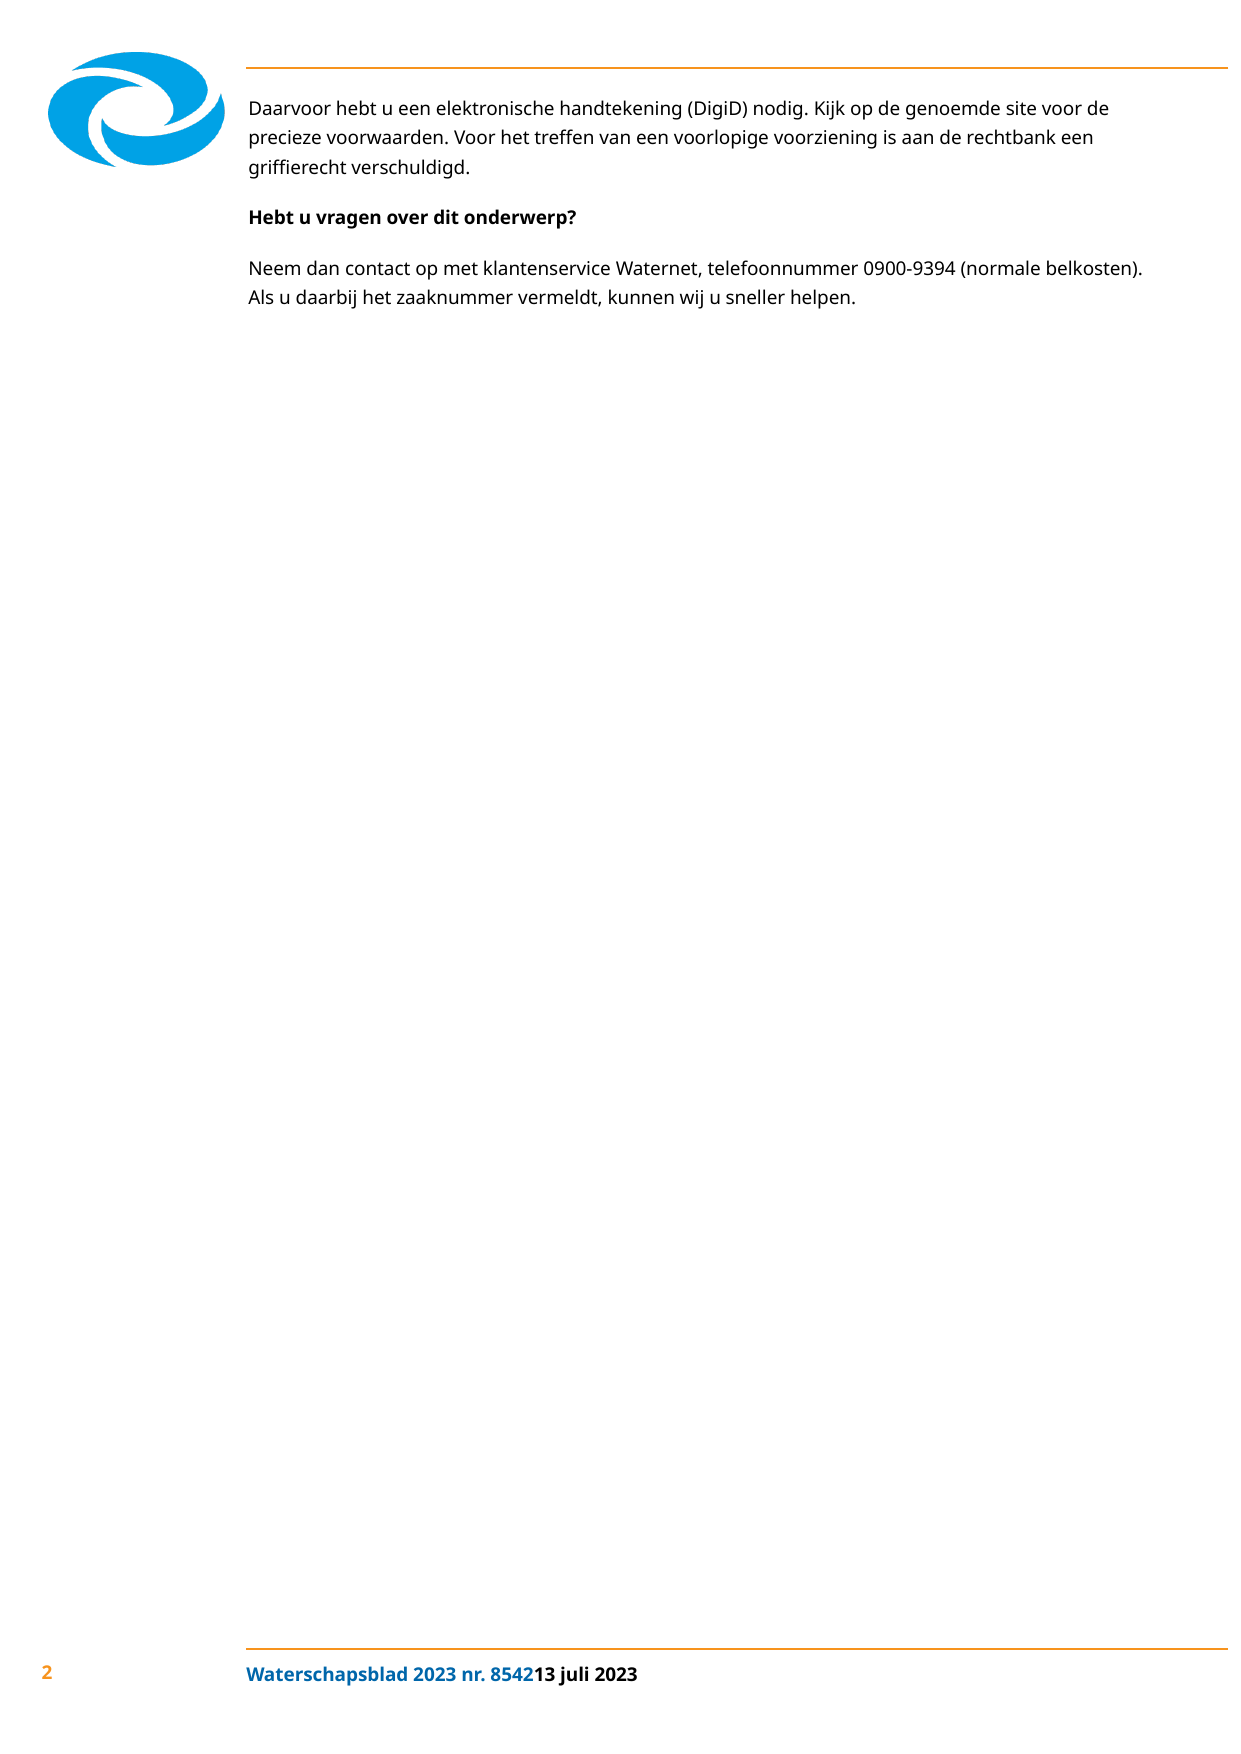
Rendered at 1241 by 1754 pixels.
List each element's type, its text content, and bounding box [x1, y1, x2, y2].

picture [41, 47, 231, 172]
text Neem dan contact op met klantenservice Waternet, telefoonnummer 0900-9394 (normale belkosten). Als u daarbij het zaaknummer vermeldt, kunnen wij u sneller helpen. [248, 255, 1152, 310]
text Hebt u vragen over dit onderwerp? [248, 204, 1152, 230]
text Daarvoor hebt u een elektronische handtekening (DigiD) nodig. Kijk op de genoemde site voor de precieze voorwaarden. Voor het treffen van een voorlopige voorziening is aan de rechtbank een griffierecht verschuldigd. [248, 95, 1152, 180]
